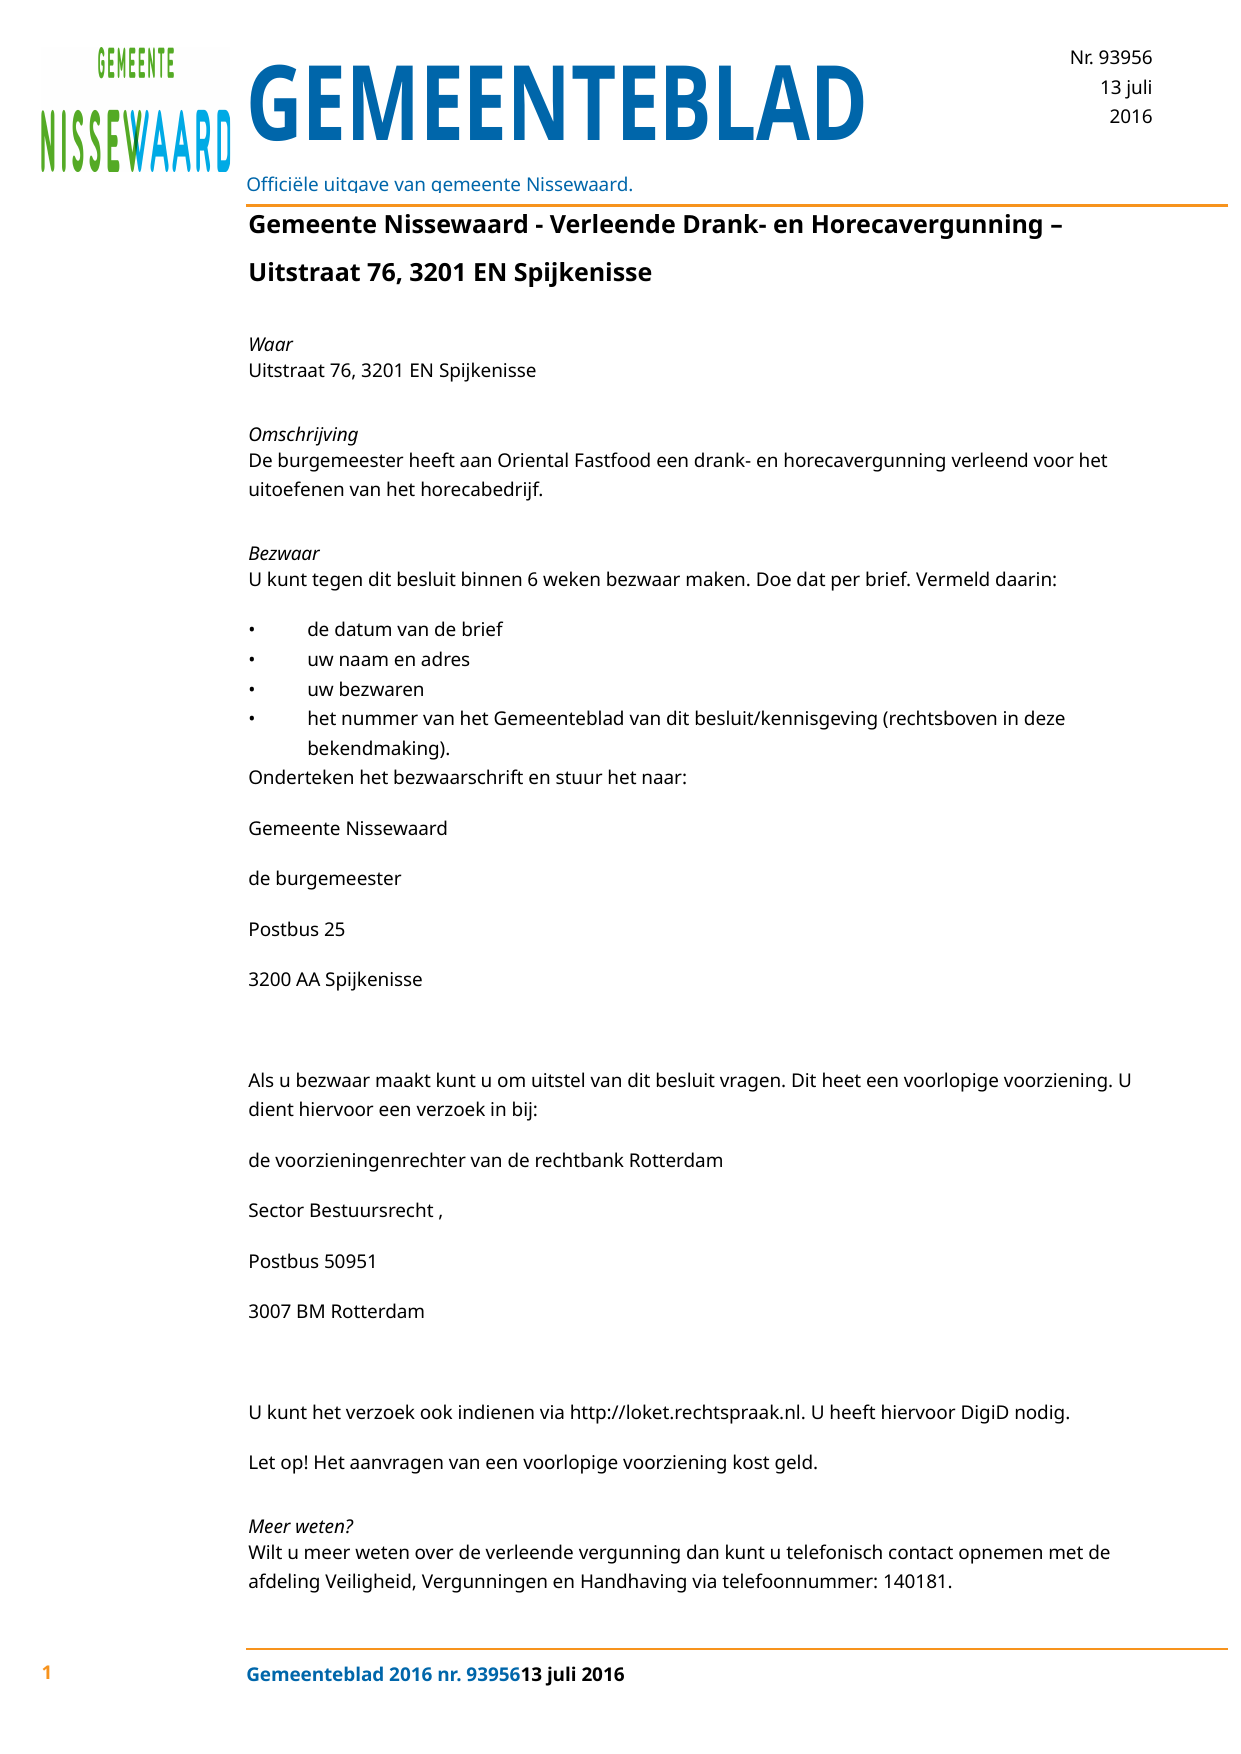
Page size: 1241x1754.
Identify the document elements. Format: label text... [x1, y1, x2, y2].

picture [176, 157, 187, 172]
text Als u bezwaar maakt kunt u om uitstel van dit besluit vragen. Dit heet een voorlopige voorziening. U dient hiervoor een verzoek in bij: [248, 1067, 1152, 1122]
picture [201, 122, 206, 138]
list uw bezwaren [248, 676, 1152, 701]
text Uitstraat 76, 3201 EN Spijkenisse [248, 357, 1152, 383]
text 3007 BM Rotterdam [248, 1298, 1152, 1324]
text Omschrijving [248, 421, 1152, 447]
list uw naam en adres [248, 646, 1152, 672]
text De burgemeester heeft aan Oriental Fastfood een drank- en horecavergunning verleend voor het uitoefenen van het horecabedrijf. [248, 447, 1152, 502]
text Onderteken het bezwaarschrift en stuur het naar: [248, 764, 1152, 790]
text Gemeente Nissewaard - Verleende Drank- en Horecavergunning – Uitstraat 76, 3201 EN Spijkenisse [248, 207, 1152, 288]
text U kunt het verzoek ook indienen via http://loket.rechtspraak.nl. U heeft hiervoor DigiD nodig. [248, 1399, 1152, 1425]
picture [41, 47, 231, 172]
text Postbus 50951 [248, 1248, 1152, 1273]
text Meer weten? [248, 1513, 1152, 1539]
text Gemeente Nissewaard [248, 815, 1152, 841]
text Sector Bestuursrecht , [248, 1197, 1152, 1223]
picture [222, 122, 227, 160]
text de voorzieningenrechter van de rechtbank Rotterdam [248, 1147, 1152, 1173]
text Bezwaar [248, 540, 1152, 566]
text 3200 AA Spijkenisse [248, 966, 1152, 992]
text Postbus 25 [248, 916, 1152, 941]
list het nummer van het Gemeenteblad van dit besluit/kennisgeving (rechtsboven in deze bekendmaking). [248, 705, 1152, 761]
list de datum van de brief [248, 617, 1152, 642]
text Waar [248, 331, 1152, 357]
text U kunt tegen dit besluit binnen 6 weken bezwaar maken. Doe dat per brief. Vermeld daarin: [248, 566, 1152, 592]
picture [200, 151, 206, 172]
picture [154, 157, 165, 172]
text de burgemeester [248, 865, 1152, 891]
text Wilt u meer weten over de verleende vergunning dan kunt u telefonisch contact opnemen met de afdeling Veiligheid, Vergunningen en Handhaving via telefoonnummer: 140181. [248, 1539, 1152, 1594]
text Let op! Het aanvragen van een voorlopige voorziening kost geld. [248, 1449, 1152, 1475]
